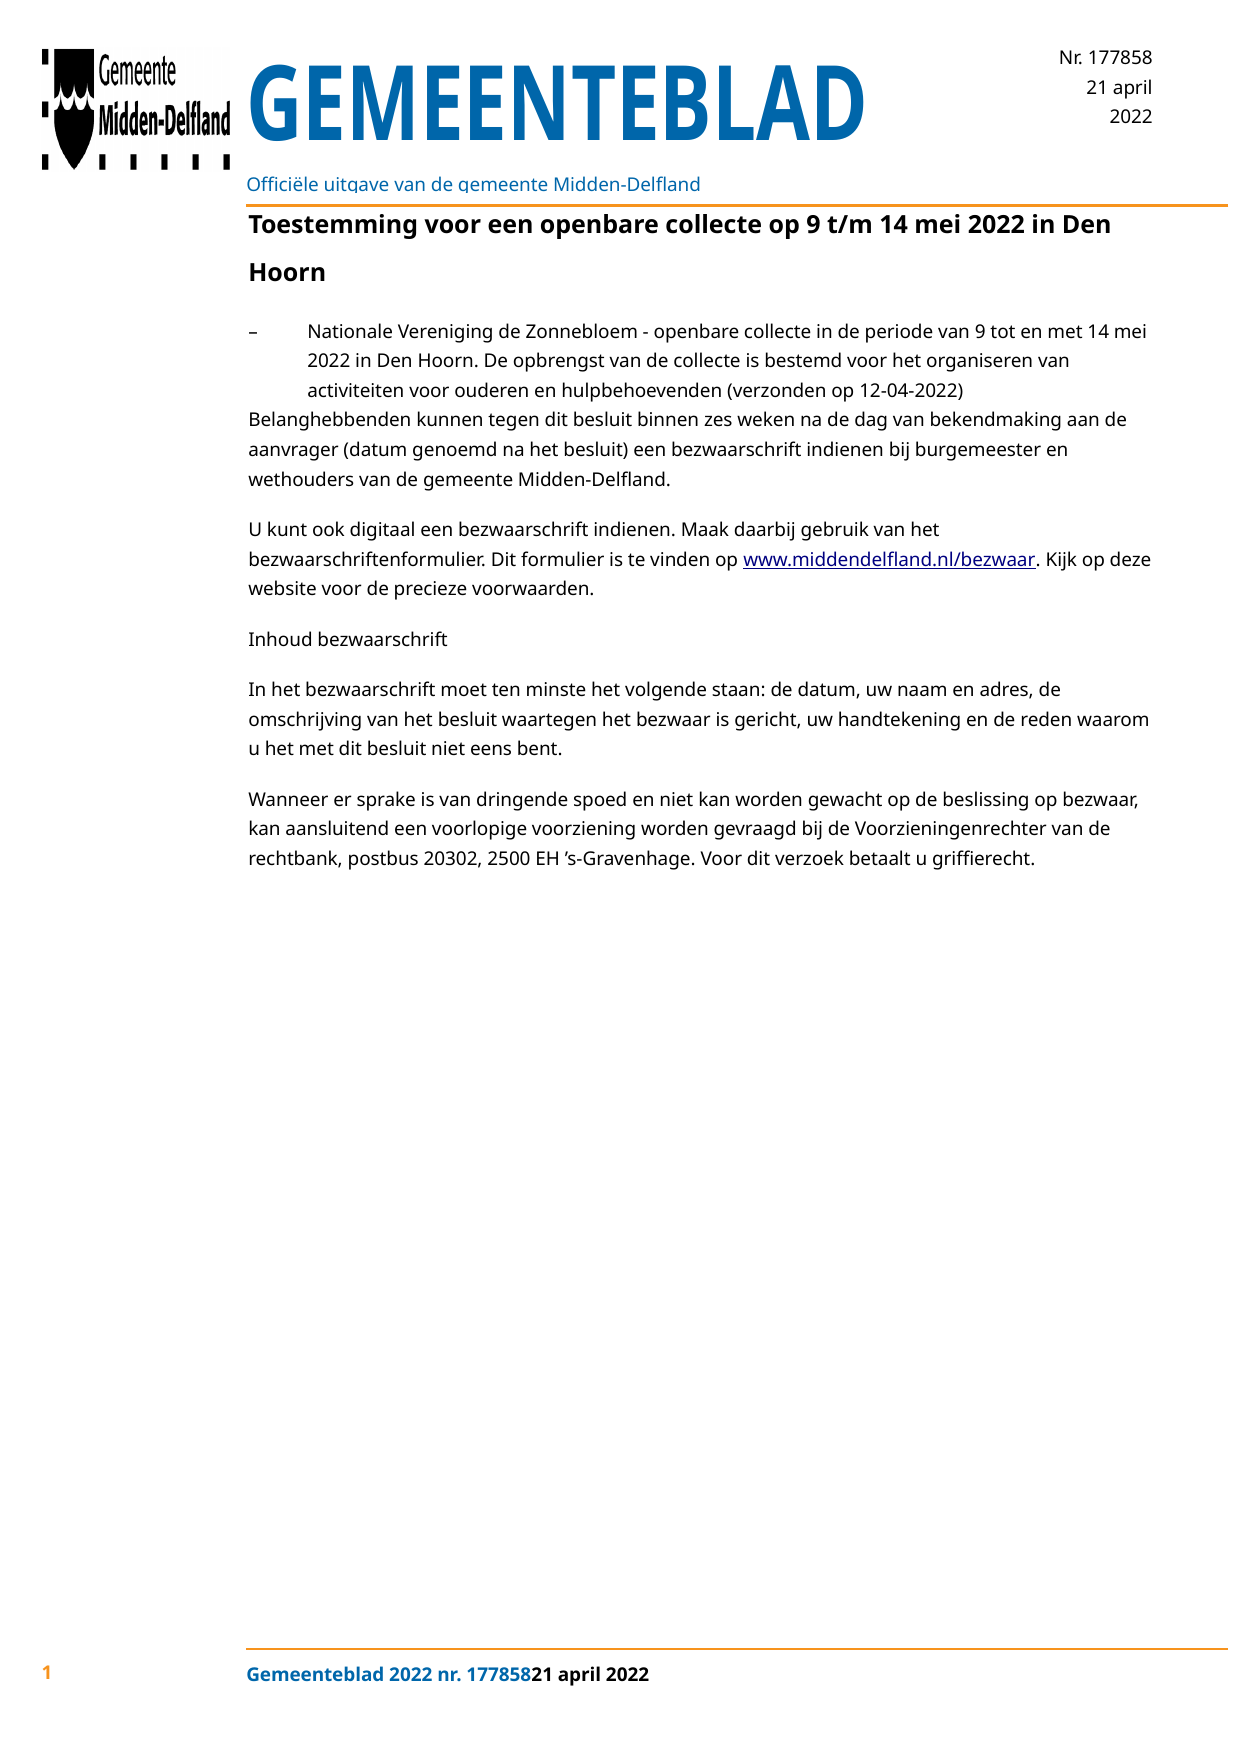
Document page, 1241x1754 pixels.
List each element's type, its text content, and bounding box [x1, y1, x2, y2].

text Toestemming voor een openbare collecte op 9 t/m 14 mei 2022 in Den Hoorn [248, 207, 1152, 288]
text U kunt ook digitaal een bezwaarschrift indienen. Maak daarbij gebruik van het bezwaarschriftenformulier. Dit formulier is te vinden op www.middendelfland.nl/bezwaar. Kijk op deze website voor de precieze voorwaarden. [248, 516, 1152, 601]
text Wanneer er sprake is van dringende spoed en niet kan worden gewacht op de beslissing op bezwaar, kan aansluitend een voorlopige voorziening worden gevraagd bij de Voorzieningenrechter van de rechtbank, postbus 20302, 2500 EH ’s-Gravenhage. Voor dit verzoek betaalt u griffierecht. [248, 786, 1152, 871]
list Nationale Vereniging de Zonnebloem - openbare collecte in de periode van 9 tot en met 14 mei 2022 in Den Hoorn. De opbrengst van de collecte is bestemd voor het organiseren van activiteiten voor ouderen en hulpbehoevenden (verzonden op 12-04-2022) [248, 318, 1152, 403]
text Inhoud bezwaarschrift [248, 626, 1152, 652]
text In het bezwaarschrift moet ten minste het volgende staan: de datum, uw naam en adres, de omschrijving van het besluit waartegen het bezwaar is gericht, uw handtekening en de reden waarom u het met dit besluit niet eens bent. [248, 676, 1152, 761]
picture [41, 47, 231, 172]
text Belanghebbenden kunnen tegen dit besluit binnen zes weken na de dag van bekendmaking aan de aanvrager (datum genoemd na het besluit) een bezwaarschrift indienen bij burgemeester en wethouders van de gemeente Midden-Delfland. [248, 407, 1152, 492]
